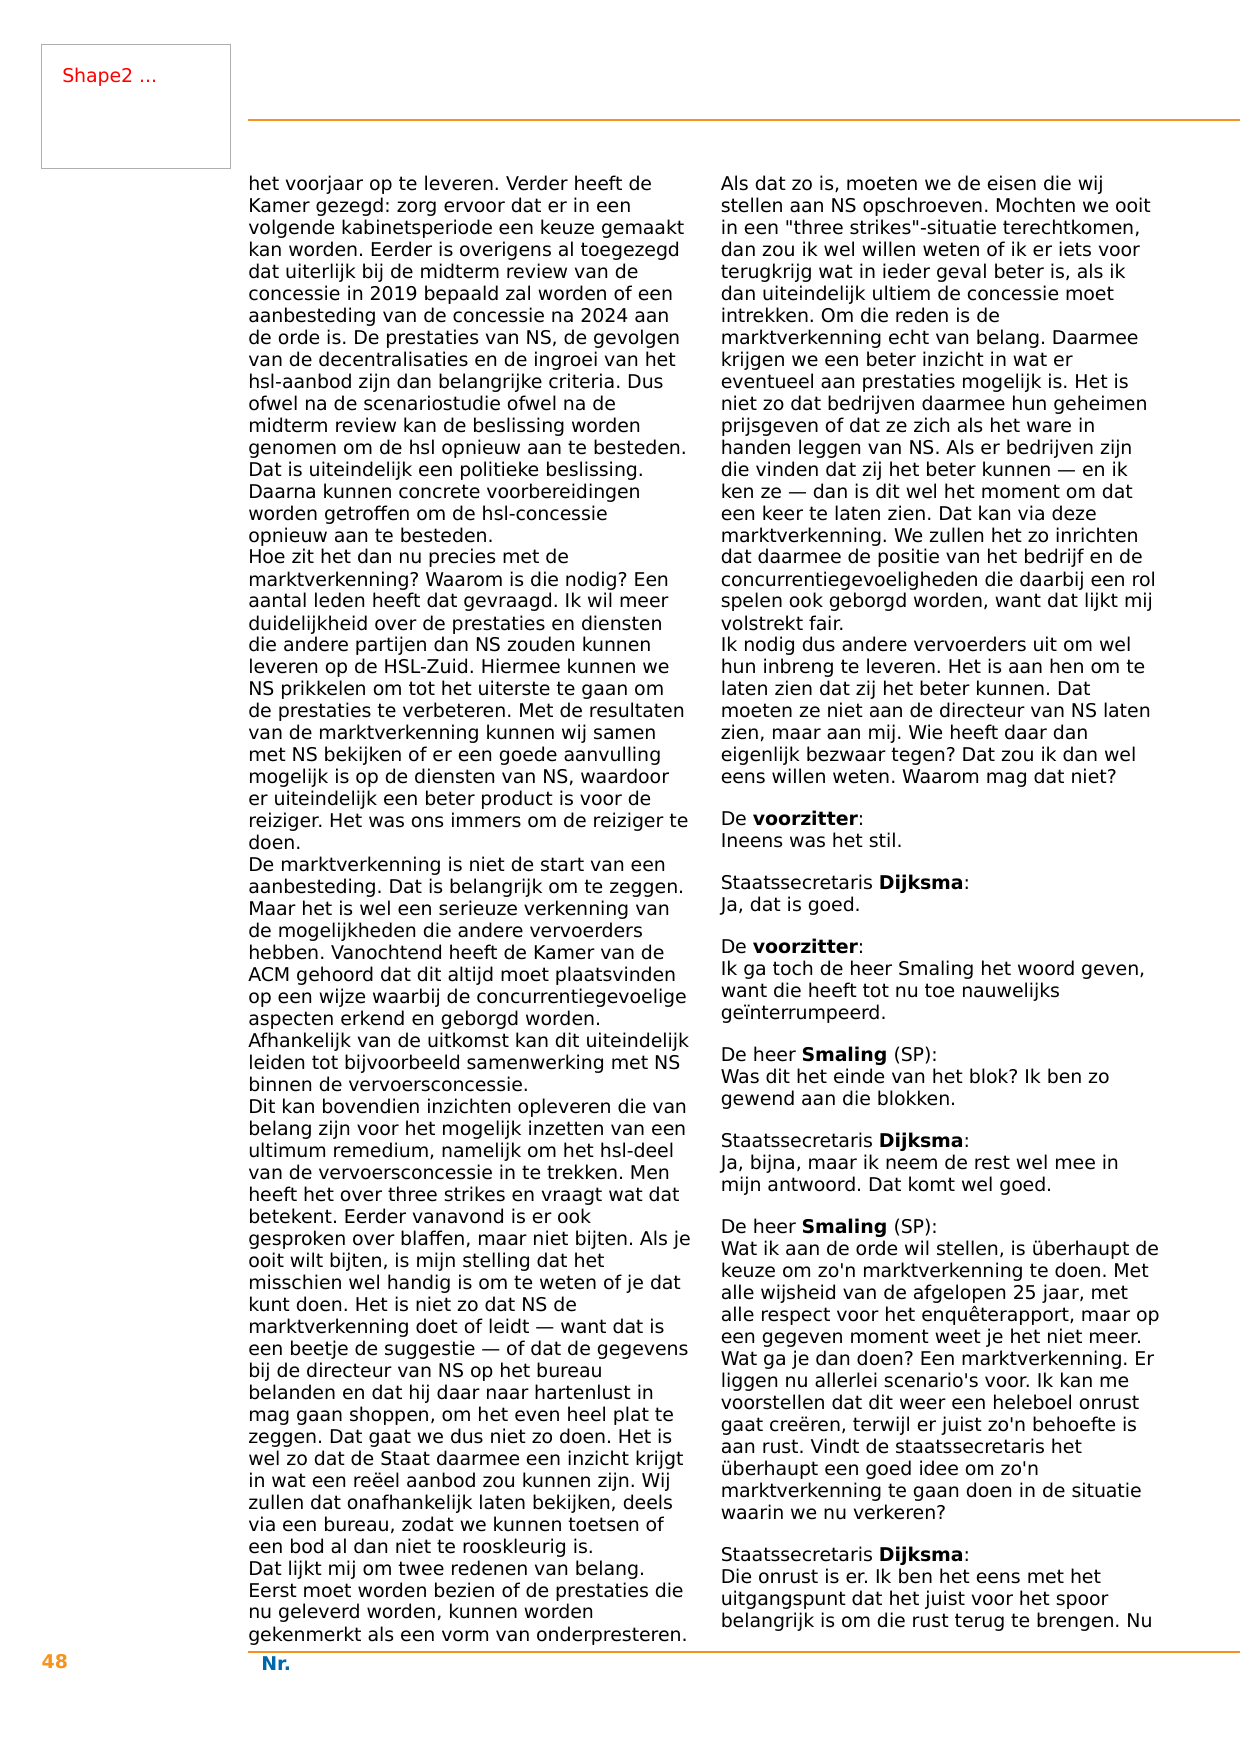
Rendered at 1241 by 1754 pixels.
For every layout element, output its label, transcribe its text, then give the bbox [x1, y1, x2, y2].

text De voorzitter: [721, 808, 1163, 830]
text Ja, dat is goed. [721, 894, 1163, 916]
text Hoe zit het dan nu precies met de marktverkenning? Waarom is die nodig? Een aantal leden heeft dat gevraagd. Ik wil meer duidelijkheid over de prestaties en diensten die andere partijen dan NS zouden kunnen leveren op de HSL-Zuid. Hiermee kunnen we NS prikkelen om tot het uiterste te gaan om de prestaties te verbeteren. Met de resultaten van de marktverkenning kunnen wij samen met NS bekijken of er een goede aanvulling mogelijk is op de diensten van NS, waardoor er uiteindelijk een beter product is voor de reiziger. Het was ons immers om de reiziger te doen. [248, 546, 691, 854]
text Ik ga toch de heer Smaling het woord geven, want die heeft tot nu toe nauwelijks geïnterrumpeerd. [721, 958, 1163, 1024]
text Dit kan bovendien inzichten opleveren die van belang zijn voor het mogelijk inzetten van een ultimum remedium, namelijk om het hsl-deel van de vervoersconcessie in te trekken. Men heeft het over three strikes en vraagt wat dat betekent. Eerder vanavond is er ook gesproken over blaffen, maar niet bijten. Als je ooit wilt bijten, is mijn stelling dat het misschien wel handig is om te weten of je dat kunt doen. Het is niet zo dat NS de marktverkenning doet of leidt — want dat is een beetje de suggestie — of dat de gegevens bij de directeur van NS op het bureau belanden en dat hij daar naar hartenlust in mag gaan shoppen, om het even heel plat te zeggen. Dat gaat we dus niet zo doen. Het is wel zo dat de Staat daarmee een inzicht krijgt in wat een reëel aanbod zou kunnen zijn. Wij zullen dat onafhankelijk laten bekijken, deels via een bureau, zodat we kunnen toetsen of een bod al dan niet te rooskleurig is. [248, 1096, 691, 1557]
text Ineens was het stil. [721, 830, 1163, 852]
text De marktverkenning is niet de start van een aanbesteding. Dat is belangrijk om te zeggen. Maar het is wel een serieuze verkenning van de mogelijkheden die andere vervoerders hebben. Vanochtend heeft de Kamer van de ACM gehoord dat dit altijd moet plaatsvinden op een wijze waarbij de concurrentiegevoelige aspecten erkend en geborgd worden. Afhankelijk van de uitkomst kan dit uiteindelijk leiden tot bijvoorbeeld samenwerking met NS binnen de vervoersconcessie. [248, 854, 691, 1096]
text Ik nodig dus andere vervoerders uit om wel hun inbreng te leveren. Het is aan hen om te laten zien dat zij het beter kunnen. Dat moeten ze niet aan de directeur van NS laten zien, maar aan mij. Wie heeft daar dan eigenlijk bezwaar tegen? Dat zou ik dan wel eens willen weten. Waarom mag dat niet? [721, 634, 1163, 788]
text Staatssecretaris Dijksma: [721, 1130, 1163, 1152]
text Die onrust is er. Ik ben het eens met het uitgangspunt dat het juist voor het spoor belangrijk is om die rust terug te brengen. Nu [721, 1566, 1163, 1632]
text Dat lijkt mij om twee redenen van belang. Eerst moet worden bezien of de prestaties die nu geleverd worden, kunnen worden gekenmerkt als een vorm van onderpresteren. [248, 1557, 691, 1645]
text De voorzitter: [721, 936, 1163, 958]
text Was dit het einde van het blok? Ik ben zo gewend aan die blokken. [721, 1066, 1163, 1110]
text Ja, bijna, maar ik neem de rest wel mee in mijn antwoord. Dat komt wel goed. [721, 1152, 1163, 1196]
text De heer Smaling (SP): [721, 1216, 1163, 1238]
text Als dat zo is, moeten we de eisen die wij stellen aan NS opschroeven. Mochten we ooit in een "three strikes"-situatie terechtkomen, dan zou ik wel willen weten of ik er iets voor terugkrijg wat in ieder geval beter is, als ik dan uiteindelijk ultiem de concessie moet intrekken. Om die reden is de marktverkenning echt van belang. Daarmee krijgen we een beter inzicht in wat er eventueel aan prestaties mogelijk is. Het is niet zo dat bedrijven daarmee hun geheimen prijsgeven of dat ze zich als het ware in handen leggen van NS. Als er bedrijven zijn die vinden dat zij het beter kunnen — en ik ken ze — dan is dit wel het moment om dat een keer te laten zien. Dat kan via deze marktverkenning. We zullen het zo inrichten dat daarmee de positie van het bedrijf en de concurrentiegevoeligheden die daarbij een rol spelen ook geborgd worden, want dat lijkt mij volstrekt fair. [721, 173, 1163, 634]
text De heer Smaling (SP): [721, 1044, 1163, 1066]
text het voorjaar op te leveren. Verder heeft de Kamer gezegd: zorg ervoor dat er in een volgende kabinetsperiode een keuze gemaakt kan worden. Eerder is overigens al toegezegd dat uiterlijk bij de midterm review van de concessie in 2019 bepaald zal worden of een aanbesteding van de concessie na 2024 aan de orde is. De prestaties van NS, de gevolgen van de decentralisaties en de ingroei van het hsl-aanbod zijn dan belangrijke criteria. Dus ofwel na de scenariostudie ofwel na de midterm review kan de beslissing worden genomen om de hsl opnieuw aan te besteden. Dat is uiteindelijk een politieke beslissing. Daarna kunnen concrete voorbereidingen worden getroffen om de hsl-concessie opnieuw aan te besteden. [248, 173, 691, 546]
text Staatssecretaris Dijksma: [721, 872, 1163, 894]
text Wat ik aan de orde wil stellen, is überhaupt de keuze om zo'n marktverkenning te doen. Met alle wijsheid van de afgelopen 25 jaar, met alle respect voor het enquêterapport, maar op een gegeven moment weet je het niet meer. Wat ga je dan doen? Een marktverkenning. Er liggen nu allerlei scenario's voor. Ik kan me voorstellen dat dit weer een heleboel onrust gaat creëren, terwijl er juist zo'n behoefte is aan rust. Vindt de staatssecretaris het überhaupt een goed idee om zo'n marktverkenning te gaan doen in de situatie waarin we nu verkeren? [721, 1238, 1163, 1524]
text Staatssecretaris Dijksma: [721, 1544, 1163, 1566]
